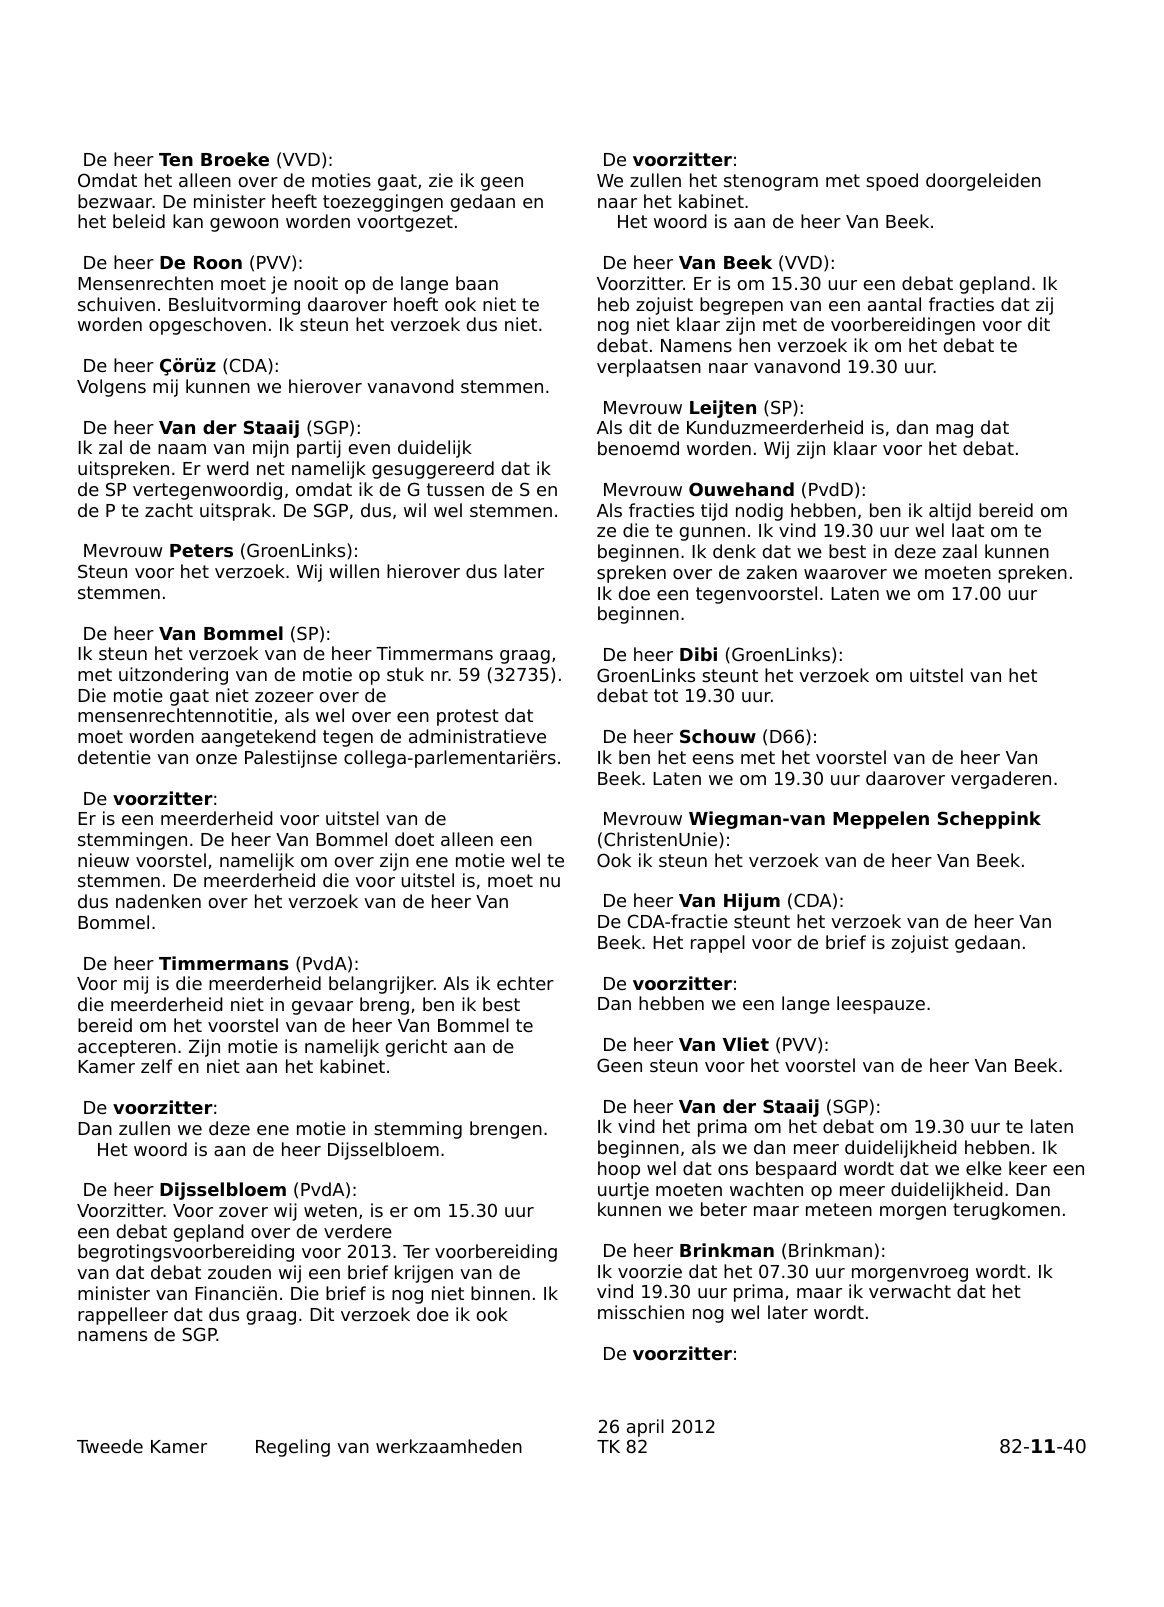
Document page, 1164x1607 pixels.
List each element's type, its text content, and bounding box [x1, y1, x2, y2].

text We zullen het stenogram met spoed doorgeleiden naar het kabinet. [596, 171, 1087, 212]
text De voorzitter: [77, 1098, 567, 1119]
text De heer Van Hijum (CDA): [596, 891, 1087, 912]
text De heer Van der Staaij (SGP): [77, 417, 567, 438]
text De heer Brinkman (Brinkman): [596, 1241, 1087, 1262]
text De voorzitter: [596, 150, 1087, 171]
text Er is een meerderheid voor uitstel van de stemmingen. De heer Van Bommel doet alleen een nieuw voorstel, namelijk om over zijn ene motie wel te stemmen. De meerderheid die voor uitstel is, moet nu dus nadenken over het verzoek van de heer Van Bommel. [77, 809, 567, 933]
text De heer Ten Broeke (VVD): [77, 150, 567, 171]
text Voor mij is die meerderheid belangrijker. Als ik echter die meerderheid niet in gevaar breng, ben ik best bereid om het voorstel van de heer Van Bommel te accepteren. Zijn motie is namelijk gericht aan de Kamer zelf en niet aan het kabinet. [77, 974, 567, 1078]
text Ik zal de naam van mijn partij even duidelijk uitspreken. Er werd net namelijk gesuggereerd dat ik de SP vertegenwoordig, omdat ik de G tussen de S en de P te zacht uitsprak. De SGP, dus, wil wel stemmen. [77, 438, 567, 521]
text De voorzitter: [77, 788, 567, 809]
text Steun voor het verzoek. Wij willen hierover dus later stemmen. [77, 562, 567, 603]
text Geen steun voor het voorstel van de heer Van Beek. [596, 1056, 1087, 1076]
text Als fracties tijd nodig hebben, ben ik altijd bereid om ze die te gunnen. Ik vind 19.30 uur wel laat om te beginnen. Ik denk dat we best in deze zaal kunnen spreken over de zaken waarover we moeten spreken. Ik doe een tegenvoorstel. Laten we om 17.00 uur beginnen. [596, 500, 1087, 625]
text Ik ben het eens met het voorstel van de heer Van Beek. Laten we om 19.30 uur daarover vergaderen. [596, 748, 1087, 789]
text De heer Timmermans (PvdA): [77, 953, 567, 974]
text De heer De Roon (PVV): [77, 253, 567, 274]
text Ik steun het verzoek van de heer Timmermans graag, met uitzondering van de motie op stuk nr. 59 (32735). Die motie gaat niet zozeer over de mensenrechtennotitie, als wel over een protest dat moet worden aangetekend tegen de administratieve detentie van onze Palestijnse collega-parlementariërs. [77, 644, 567, 768]
text De voorzitter: [596, 973, 1087, 994]
text De CDA-fractie steunt het verzoek van de heer Van Beek. Het rappel voor de brief is zojuist gedaan. [596, 912, 1087, 953]
text Volgens mij kunnen we hierover vanavond stemmen. [77, 377, 567, 397]
text De voorzitter: [596, 1344, 1087, 1364]
text De heer Dibi (GroenLinks): [596, 645, 1087, 666]
text Mevrouw Leijten (SP): [596, 397, 1087, 418]
text Het woord is aan de heer Dijsselbloem. [77, 1139, 567, 1160]
text Mevrouw Ouwehand (PvdD): [596, 480, 1087, 500]
text De heer Van Vliet (PVV): [596, 1035, 1087, 1056]
text Ook ik steun het verzoek van de heer Van Beek. [596, 851, 1087, 871]
text Ik vind het prima om het debat om 19.30 uur te laten beginnen, als we dan meer duidelijkheid hebben. Ik hoop wel dat ons bespaard wordt dat we elke keer een uurtje moeten wachten op meer duidelijkheid. Dan kunnen we beter maar meteen morgen terugkomen. [596, 1117, 1087, 1221]
text De heer Dijsselbloem (PvdA): [77, 1180, 567, 1201]
text Mevrouw Peters (GroenLinks): [77, 541, 567, 562]
text De heer Çörüz (CDA): [77, 356, 567, 377]
text De heer Van Beek (VVD): [596, 253, 1087, 274]
text Als dit de Kunduzmeerderheid is, dan mag dat benoemd worden. Wij zijn klaar voor het debat. [596, 418, 1087, 460]
text Mevrouw Wiegman-van Meppelen Scheppink (ChristenUnie): [596, 809, 1087, 851]
text Ik voorzie dat het 07.30 uur morgenvroeg wordt. Ik vind 19.30 uur prima, maar ik verwacht dat het misschien nog wel later wordt. [596, 1262, 1087, 1324]
text Voorzitter. Voor zover wij weten, is er om 15.30 uur een debat gepland over de verdere begrotingsvoorbereiding voor 2013. Ter voorbereiding van dat debat zouden wij een brief krijgen van de minister van Financiën. Die brief is nog niet binnen. Ik rappelleer dat dus graag. Dit verzoek doe ik ook namens de SGP. [77, 1201, 567, 1346]
text Dan hebben we een lange leespauze. [596, 994, 1087, 1015]
text GroenLinks steunt het verzoek om uitstel van het debat tot 19.30 uur. [596, 666, 1087, 707]
text Het woord is aan de heer Van Beek. [596, 212, 1087, 233]
text De heer Schouw (D66): [596, 727, 1087, 748]
text Mensenrechten moet je nooit op de lange baan schuiven. Besluitvorming daarover hoeft ook niet te worden opgeschoven. Ik steun het verzoek dus niet. [77, 274, 567, 336]
text De heer Van der Staaij (SGP): [596, 1096, 1087, 1117]
text Omdat het alleen over de moties gaat, zie ik geen bezwaar. De minister heeft toezeggingen gedaan en het beleid kan gewoon worden voortgezet. [77, 171, 567, 233]
text Dan zullen we deze ene motie in stemming brengen. [77, 1119, 567, 1139]
text De heer Van Bommel (SP): [77, 623, 567, 644]
text Voorzitter. Er is om 15.30 uur een debat gepland. Ik heb zojuist begrepen van een aantal fracties dat zij nog niet klaar zijn met de voorbereidingen voor dit debat. Namens hen verzoek ik om het debat te verplaatsen naar vanavond 19.30 uur. [596, 274, 1087, 377]
